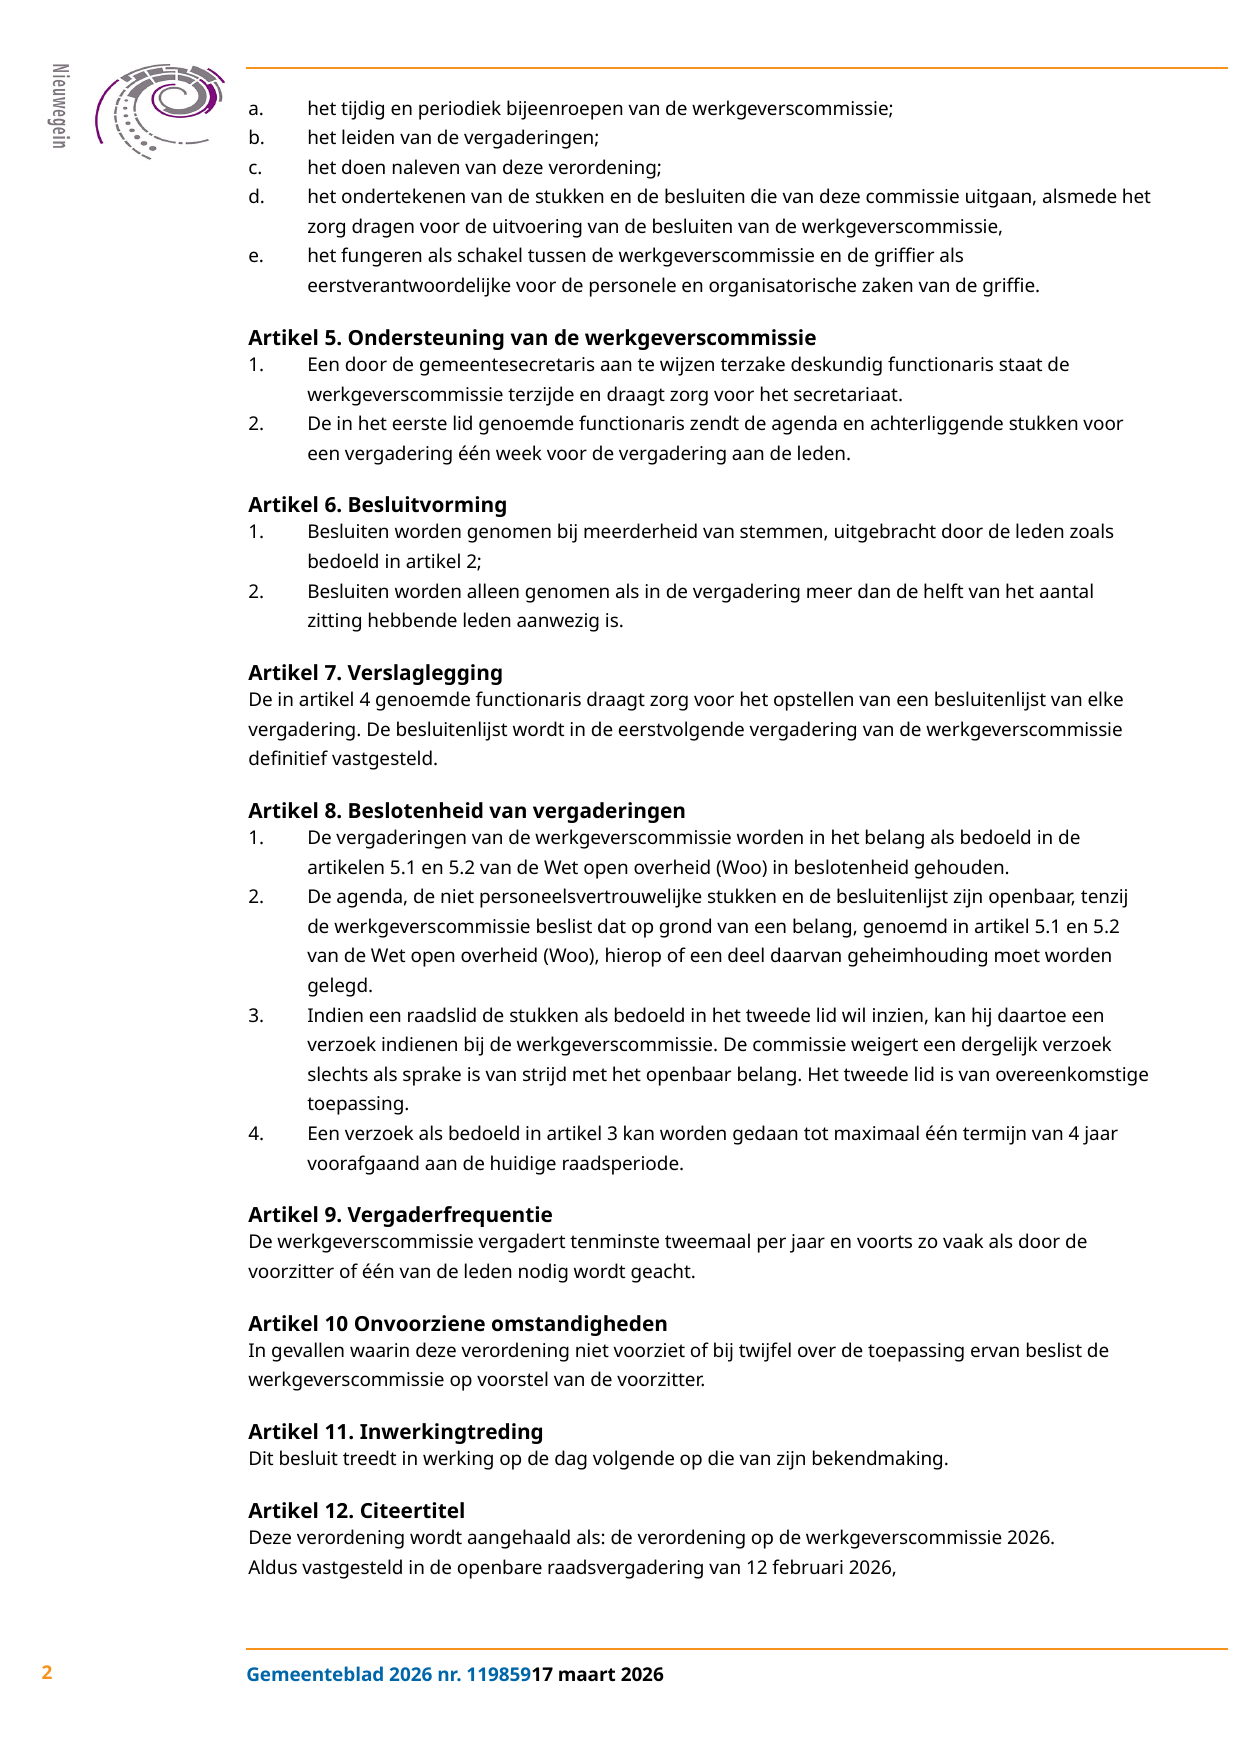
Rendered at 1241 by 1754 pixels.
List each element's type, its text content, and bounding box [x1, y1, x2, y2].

text Artikel 10 Onvoorziene omstandigheden [248, 1309, 1152, 1337]
list het ondertekenen van de stukken en de besluiten die van deze commissie uitgaan, alsmede het zorg dragen voor de uitvoering van de besluiten van de werkgeverscommissie, [248, 183, 1152, 239]
list Indien een raadslid de stukken als bedoeld in het tweede lid wil inzien, kan hij daartoe een verzoek indienen bij de werkgeverscommissie. De commissie weigert een dergelijk verzoek slechts als sprake is van strijd met het openbaar belang. Het tweede lid is van overeenkomstige toepassing. [248, 1002, 1152, 1116]
text Artikel 11. Inwerkingtreding [248, 1417, 1152, 1446]
list het doen naleven van deze verordening; [248, 154, 1152, 180]
text De in artikel 4 genoemde functionaris draagt zorg voor het opstellen van een besluitenlijst van elke vergadering. De besluitenlijst wordt in de eerstvolgende vergadering van de werkgeverscommissie definitief vastgesteld. [248, 686, 1152, 771]
list De vergaderingen van de werkgeverscommissie worden in het belang als bedoeld in de artikelen 5.1 en 5.2 van de Wet open overheid (Woo) in beslotenheid gehouden. [248, 824, 1152, 880]
text Artikel 9. Vergaderfrequentie [248, 1200, 1152, 1229]
list het leiden van de vergaderingen; [248, 124, 1152, 150]
list Besluiten worden alleen genomen als in de vergadering meer dan de helft van het aantal zitting hebbende leden aanwezig is. [248, 578, 1152, 633]
text Artikel 6. Besluitvorming [248, 490, 1152, 519]
text De werkgeverscommissie vergadert tenminste tweemaal per jaar en voorts zo vaak als door de voorzitter of één van de leden nodig wordt geacht. [248, 1229, 1152, 1284]
picture [41, 47, 231, 172]
list Besluiten worden genomen bij meerderheid van stemmen, uitgebracht door de leden zoals bedoeld in artikel 2; [248, 519, 1152, 574]
text Deze verordening wordt aangehaald als: de verordening op de werkgeverscommissie 2026. [248, 1524, 1152, 1550]
list Een door de gemeentesecretaris aan te wijzen terzake deskundig functionaris staat de werkgeverscommissie terzijde en draagt zorg voor het secretariaat. [248, 351, 1152, 406]
text Artikel 5. Ondersteuning van de werkgeverscommissie [248, 323, 1152, 351]
text Artikel 7. Verslaglegging [248, 658, 1152, 686]
list het fungeren als schakel tussen de werkgeverscommissie en de griffier als eerstverantwoordelijke voor de personele en organisatorische zaken van de griffie. [248, 243, 1152, 298]
text In gevallen waarin deze verordening niet voorziet of bij twijfel over de toepassing ervan beslist de werkgeverscommissie op voorstel van de voorzitter. [248, 1337, 1152, 1392]
list het tijdig en periodiek bijeenroepen van de werkgeverscommissie; [248, 95, 1152, 121]
list Een verzoek als bedoeld in artikel 3 kan worden gedaan tot maximaal één termijn van 4 jaar voorafgaand aan de huidige raadsperiode. [248, 1120, 1152, 1176]
list De in het eerste lid genoemde functionaris zendt de agenda en achterliggende stukken voor een vergadering één week voor de vergadering aan de leden. [248, 410, 1152, 466]
text Aldus vastgesteld in de openbare raadsvergadering van 12 februari 2026, [248, 1554, 1152, 1580]
text Artikel 12. Citeertitel [248, 1496, 1152, 1524]
list De agenda, de niet personeelsvertrouwelijke stukken en de besluitenlijst zijn openbaar, tenzij de werkgeverscommissie beslist dat op grond van een belang, genoemd in artikel 5.1 en 5.2 van de Wet open overheid (Woo), hierop of een deel daarvan geheimhouding moet worden gelegd. [248, 883, 1152, 998]
text Dit besluit treedt in werking op de dag volgende op die van zijn bekendmaking. [248, 1446, 1152, 1471]
text Artikel 8. Beslotenheid van vergaderingen [248, 796, 1152, 824]
